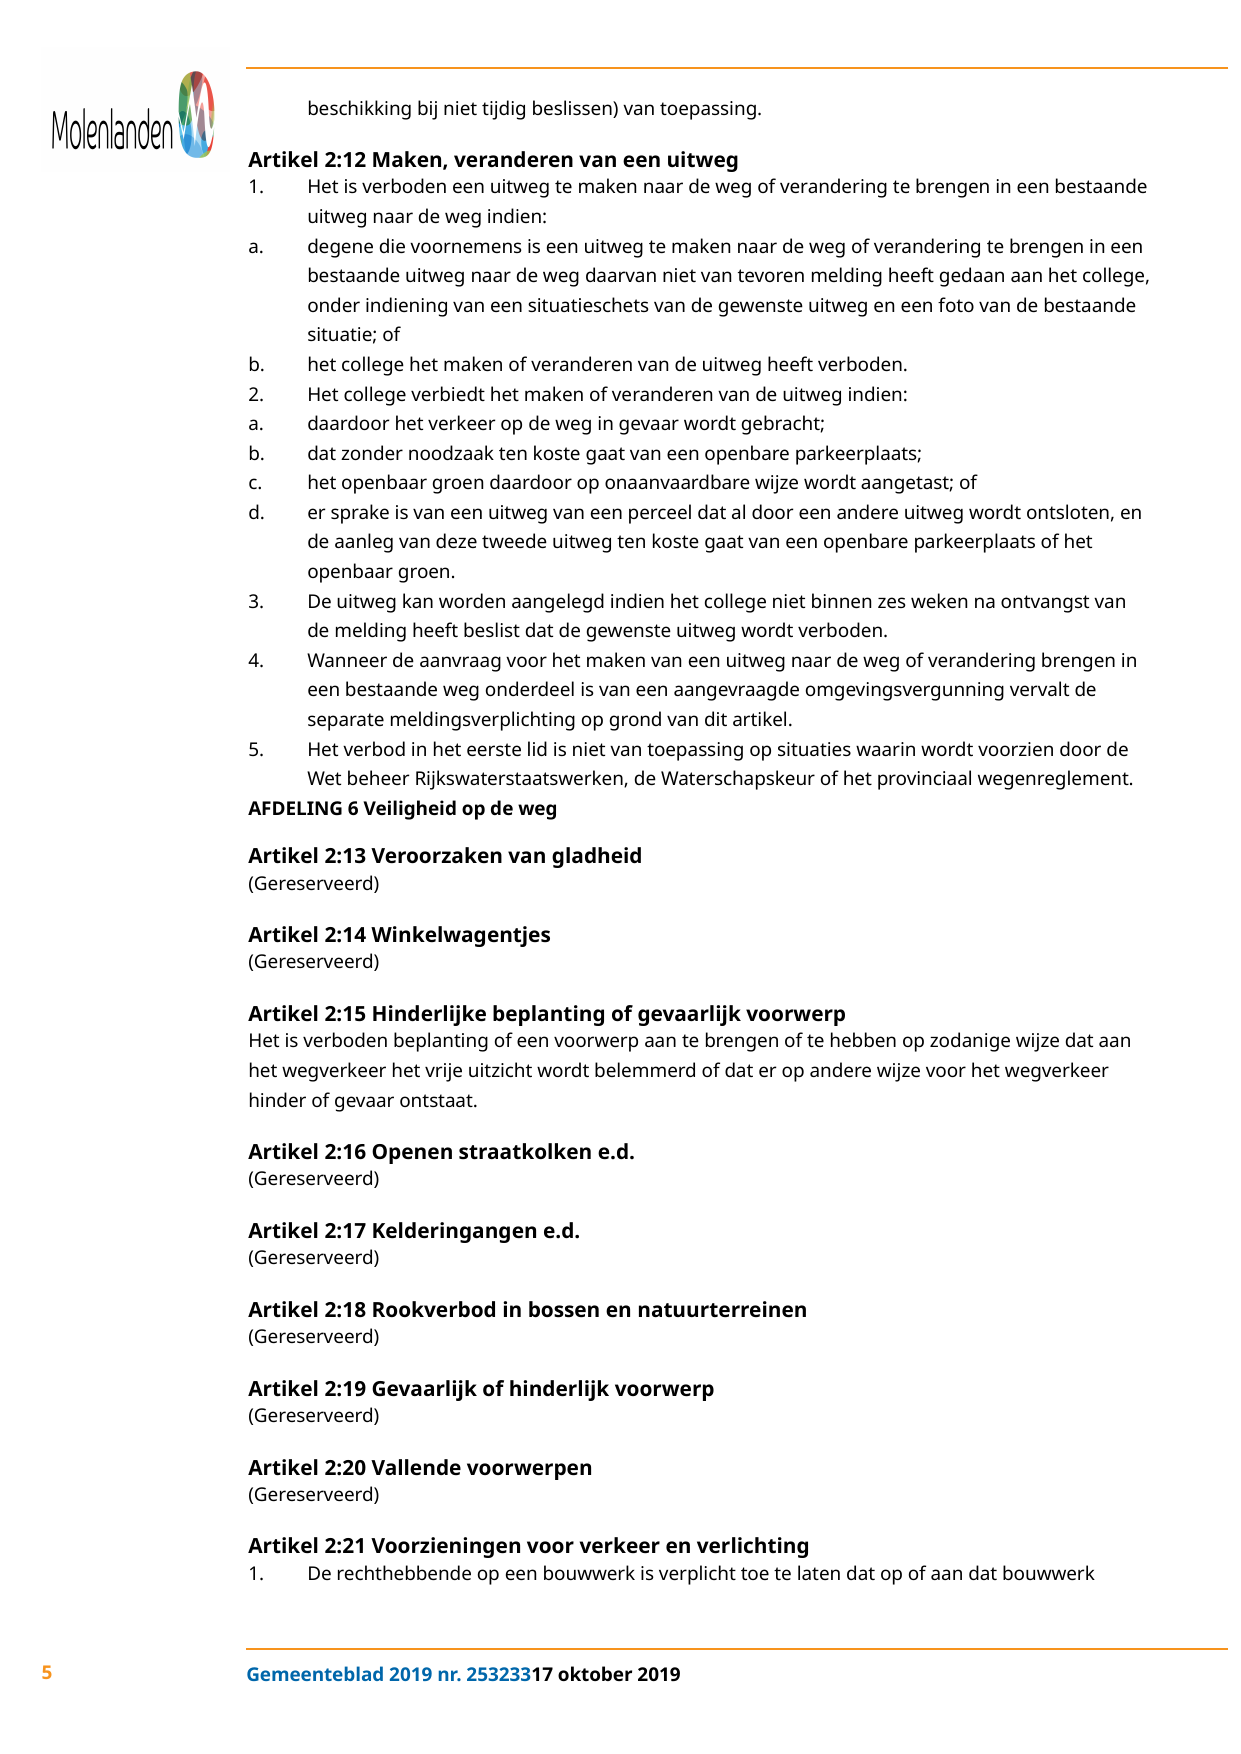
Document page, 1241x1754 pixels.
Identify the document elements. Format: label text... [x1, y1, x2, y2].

list daardoor het verkeer op de weg in gevaar wordt gebracht; [248, 410, 1152, 436]
list het college het maken of veranderen van de uitweg heeft verboden. [248, 351, 1152, 377]
text Artikel 2:13 Veroorzaken van gladheid [248, 841, 1152, 870]
text (Gereserveerd) [248, 1323, 1152, 1349]
text Artikel 2:18 Rookverbod in bossen en natuurterreinen [248, 1295, 1152, 1323]
text AFDELING 6 Veiligheid op de weg [248, 795, 1152, 821]
text Artikel 2:21 Voorzieningen voor verkeer en verlichting [248, 1531, 1152, 1560]
list beschikking bij niet tijdig beslissen) van toepassing. [248, 95, 1152, 121]
picture [41, 47, 231, 172]
text Het is verboden beplanting of een voorwerp aan te brengen of te hebben op zodanige wijze dat aan het wegverkeer het vrije uitzicht wordt belemmerd of dat er op andere wijze voor het wegverkeer hinder of gevaar ontstaat. [248, 1028, 1152, 1112]
text (Gereserveerd) [248, 1402, 1152, 1428]
text Artikel 2:14 Winkelwagentjes [248, 920, 1152, 949]
text (Gereserveerd) [248, 1166, 1152, 1191]
text Artikel 2:15 Hinderlijke beplanting of gevaarlijk voorwerp [248, 999, 1152, 1028]
list dat zonder noodzaak ten koste gaat van een openbare parkeerplaats; [248, 440, 1152, 466]
text (Gereserveerd) [248, 1244, 1152, 1270]
text Artikel 2:17 Kelderingangen e.d. [248, 1216, 1152, 1244]
text Artikel 2:16 Openen straatkolken e.d. [248, 1137, 1152, 1166]
list er sprake is van een uitweg van een perceel dat al door een andere uitweg wordt ontsloten, en de aanleg van deze tweede uitweg ten koste gaat van een openbare parkeerplaats of het openbaar groen. [248, 499, 1152, 584]
list degene die voornemens is een uitweg te maken naar de weg of verandering te brengen in een bestaande uitweg naar de weg daarvan niet van tevoren melding heeft gedaan aan het college, onder indiening van een situatieschets van de gewenste uitweg en een foto van de bestaande situatie; of [248, 233, 1152, 347]
text (Gereserveerd) [248, 1481, 1152, 1507]
text Artikel 2:20 Vallende voorwerpen [248, 1453, 1152, 1481]
list Het verbod in het eerste lid is niet van toepassing op situaties waarin wordt voorzien door de Wet beheer Rijkswaterstaatswerken, de Waterschapskeur of het provinciaal wegenreglement. [248, 736, 1152, 791]
text Artikel 2:12 Maken, veranderen van een uitweg [248, 145, 1152, 174]
list Het college verbiedt het maken of veranderen van de uitweg indien: [248, 381, 1152, 406]
list De rechthebbende op een bouwwerk is verplicht toe te laten dat op of aan dat bouwwerk [248, 1560, 1152, 1586]
list De uitweg kan worden aangelegd indien het college niet binnen zes weken na ontvangst van de melding heeft beslist dat de gewenste uitweg wordt verboden. [248, 588, 1152, 643]
list het openbaar groen daardoor op onaanvaardbare wijze wordt aangetast; of [248, 469, 1152, 495]
text (Gereserveerd) [248, 949, 1152, 974]
text Artikel 2:19 Gevaarlijk of hinderlijk voorwerp [248, 1374, 1152, 1402]
list Het is verboden een uitweg te maken naar de weg of verandering te brengen in een bestaande uitweg naar de weg indien: [248, 174, 1152, 229]
text (Gereserveerd) [248, 870, 1152, 896]
list Wanneer de aanvraag voor het maken van een uitweg naar de weg of verandering brengen in een bestaande weg onderdeel is van een aangevraagde omgevingsvergunning vervalt de separate meldingsverplichting op grond van dit artikel. [248, 647, 1152, 732]
